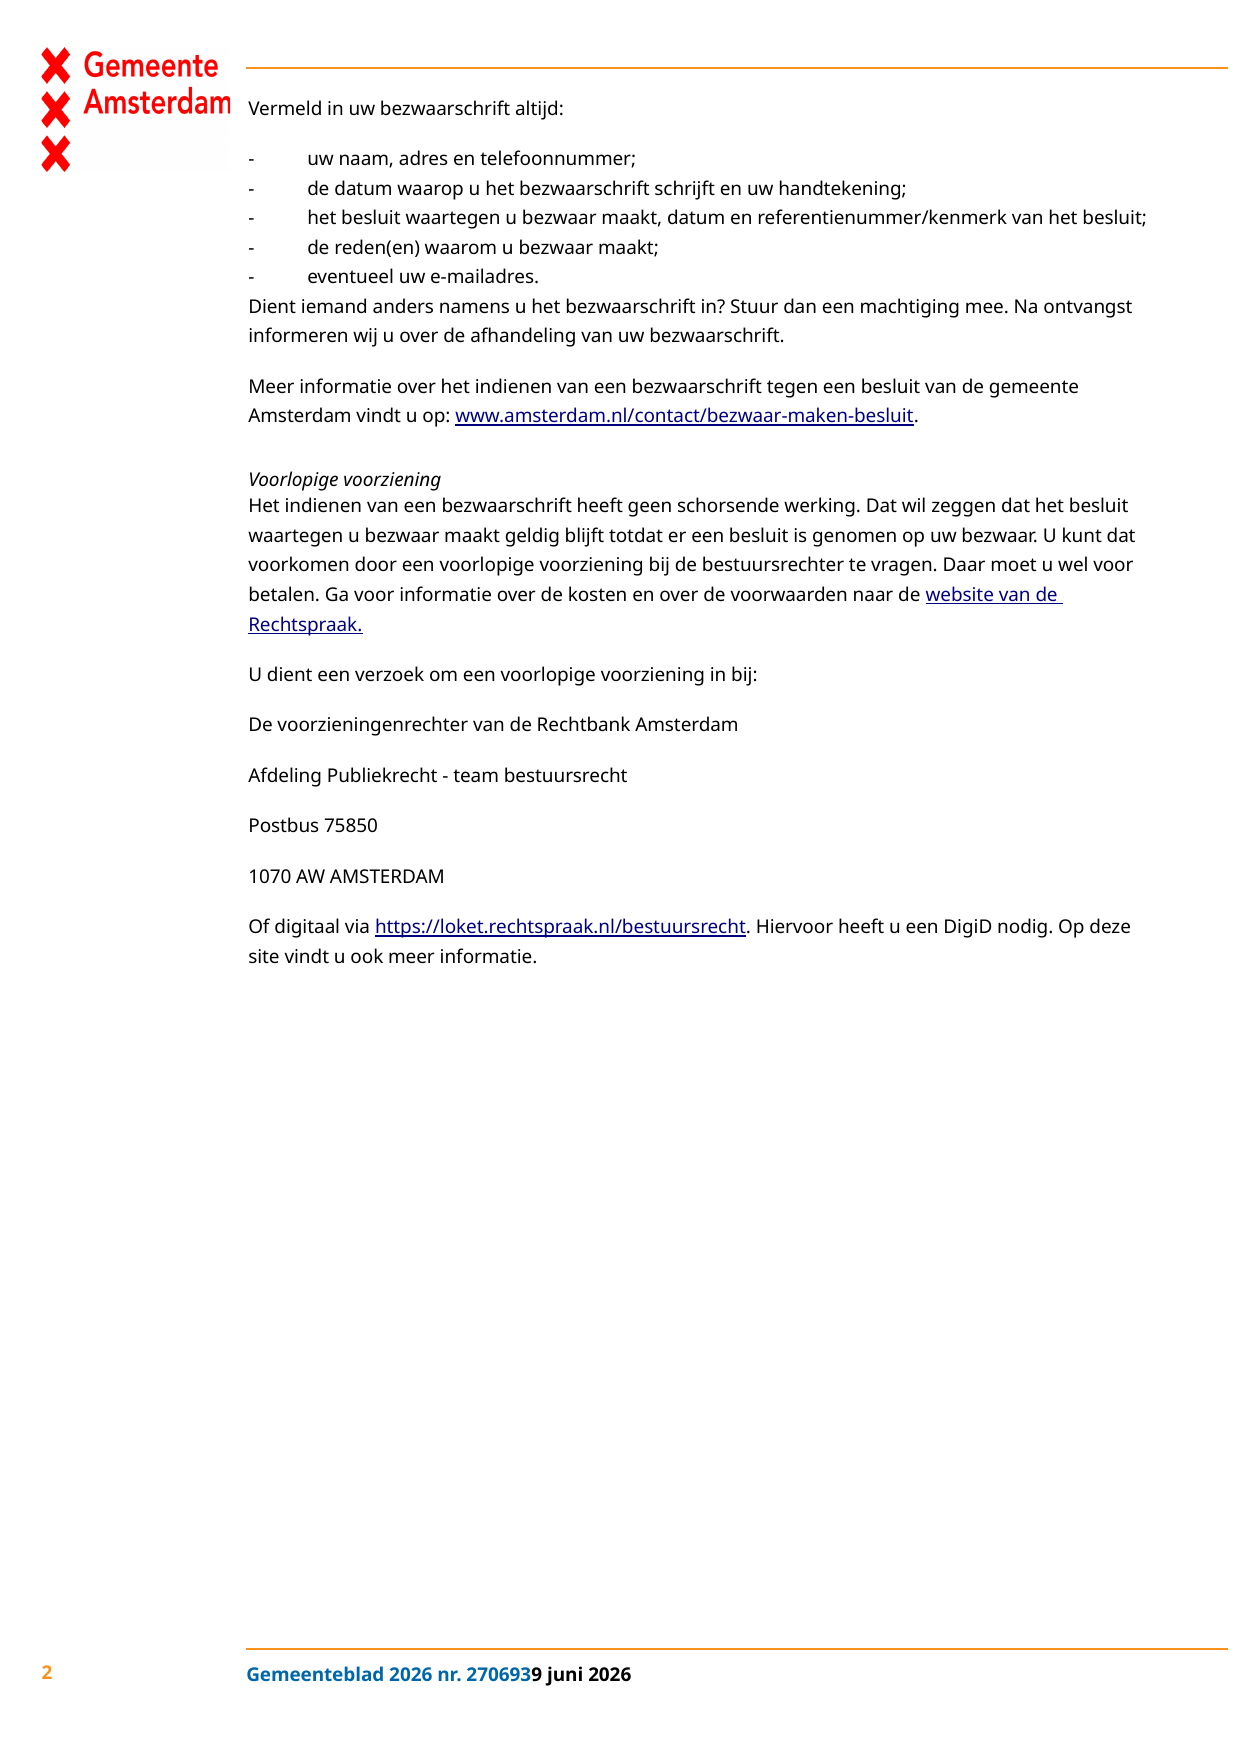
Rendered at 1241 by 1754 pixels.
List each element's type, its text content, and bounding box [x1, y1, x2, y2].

text U dient een verzoek om een voorlopige voorziening in bij: [248, 661, 1152, 687]
text Voorlopige voorziening [248, 467, 1152, 492]
list uw naam, adres en telefoonnummer; [248, 145, 1152, 171]
text Vermeld in uw bezwaarschrift altijd: [248, 95, 1152, 121]
text Meer informatie over het indienen van een bezwaarschrift tegen een besluit van de gemeente Amsterdam vindt u op: www.amsterdam.nl/contact/bezwaar-maken-besluit. [248, 373, 1152, 428]
text 1070 AW AMSTERDAM [248, 863, 1152, 888]
text Of digitaal via https://loket.rechtspraak.nl/bestuursrecht. Hiervoor heeft u een DigiD nodig. Op deze site vindt u ook meer informatie. [248, 913, 1152, 968]
text Dient iemand anders namens u het bezwaarschrift in? Stuur dan een machtiging mee. Na ontvangst informeren wij u over de afhandeling van uw bezwaarschrift. [248, 293, 1152, 348]
text De voorzieningenrechter van de Rechtbank Amsterdam [248, 712, 1152, 737]
text Het indienen van een bezwaarschrift heeft geen schorsende werking. Dat wil zeggen dat het besluit waartegen u bezwaar maakt geldig blijft totdat er een besluit is genomen op uw bezwaar. U kunt dat voorkomen door een voorlopige voorziening bij de bestuursrechter te vragen. Daar moet u wel voor betalen. Ga voor informatie over de kosten en over de voorwaarden naar de website van de Rechtspraak. [248, 492, 1152, 636]
list de datum waarop u het bezwaarschrift schrijft en uw handtekening; [248, 175, 1152, 201]
list de reden(en) waarom u bezwaar maakt; [248, 234, 1152, 260]
text Postbus 75850 [248, 812, 1152, 838]
text Afdeling Publiekrecht - team bestuursrecht [248, 762, 1152, 788]
picture [41, 47, 231, 172]
list eventueel uw e-mailadres. [248, 263, 1152, 289]
list het besluit waartegen u bezwaar maakt, datum en referentienummer/kenmerk van het besluit; [248, 204, 1152, 230]
